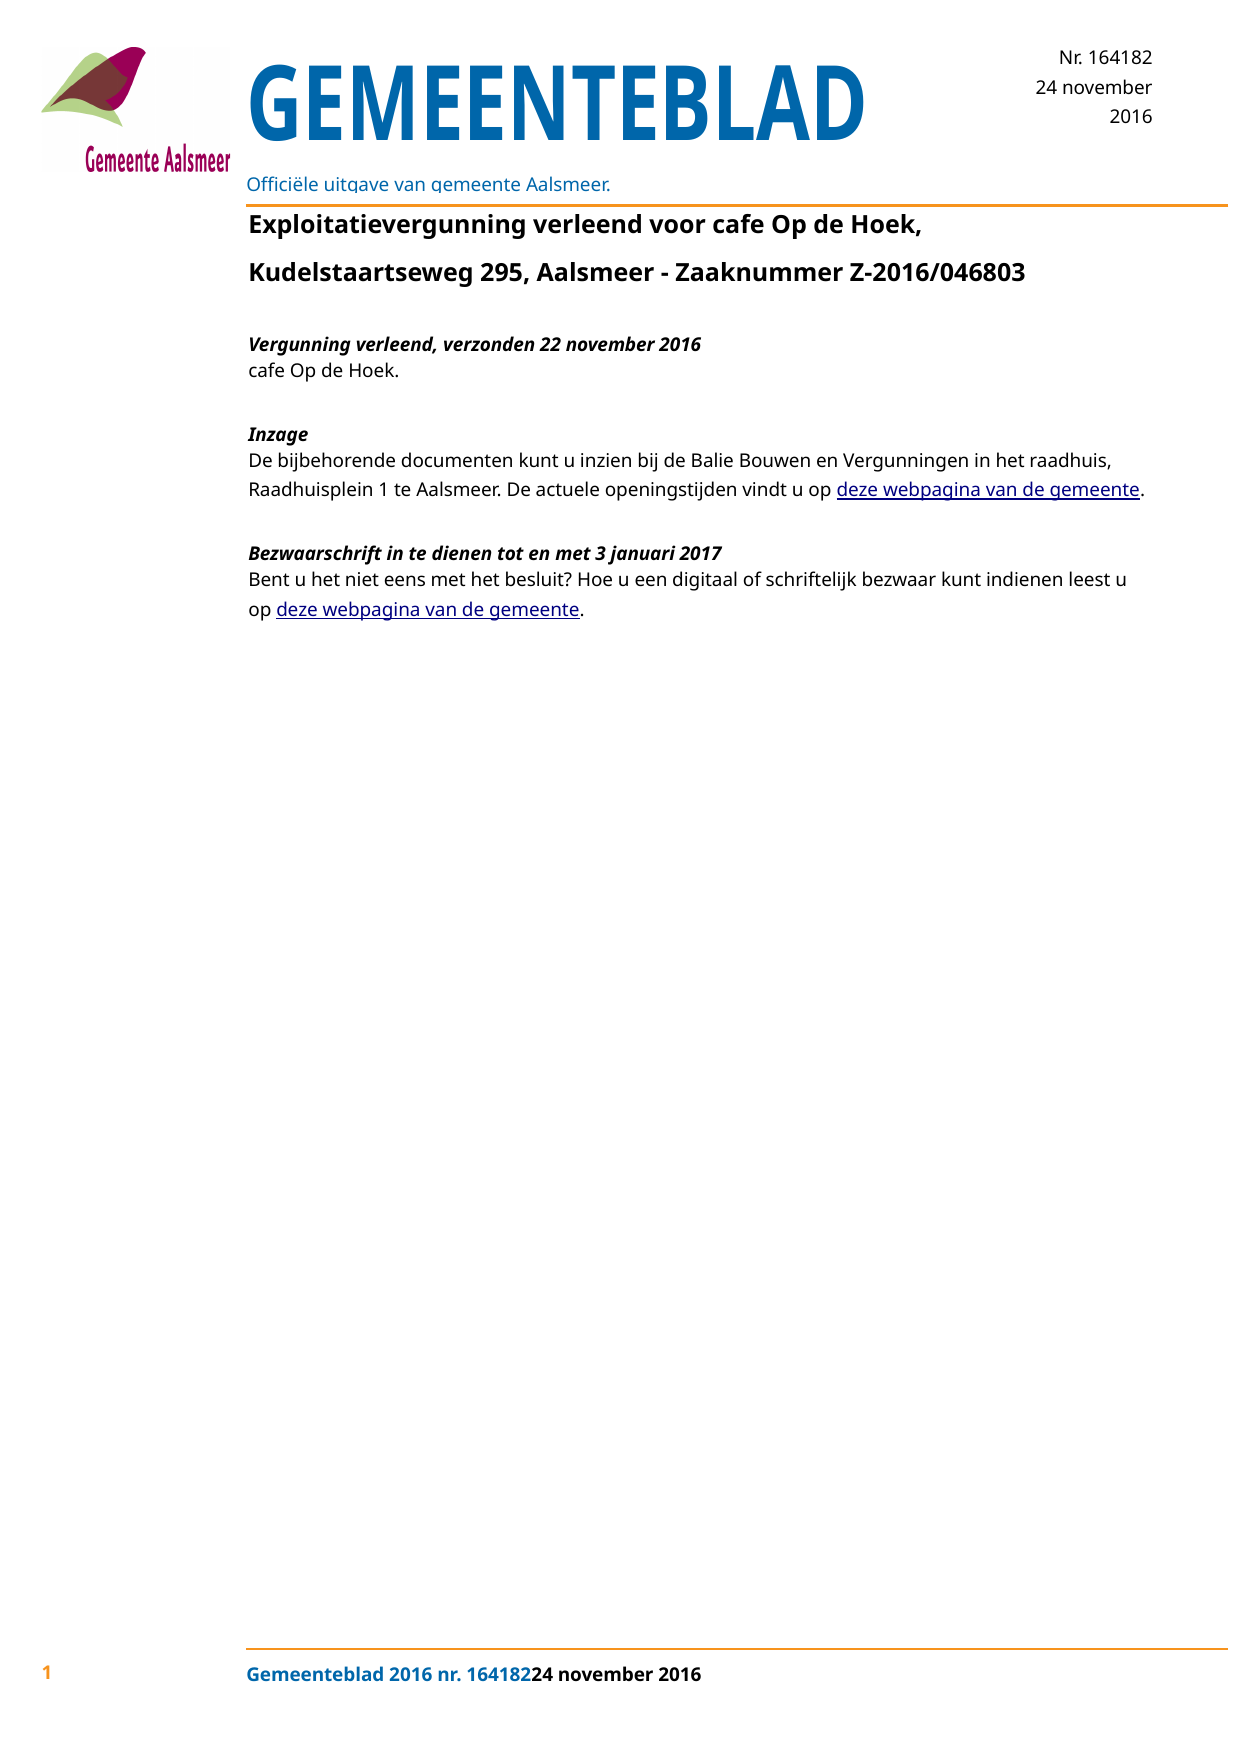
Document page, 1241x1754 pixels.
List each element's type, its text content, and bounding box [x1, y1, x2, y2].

picture [41, 47, 231, 172]
text Bent u het niet eens met het besluit? Hoe u een digitaal of schriftelijk bezwaar kunt indienen leest u op deze webpagina van de gemeente. [248, 566, 1152, 621]
text Inzage [248, 421, 1152, 447]
text De bijbehorende documenten kunt u inzien bij de Balie Bouwen en Vergunningen in het raadhuis, Raadhuisplein 1 te Aalsmeer. De actuele openingstijden vindt u op deze webpagina van de gemeente. [248, 447, 1152, 502]
text Vergunning verleend, verzonden 22 november 2016 [248, 331, 1152, 357]
text cafe Op de Hoek. [248, 357, 1152, 383]
text Bezwaarschrift in te dienen tot en met 3 januari 2017 [248, 540, 1152, 566]
text Exploitatievergunning verleend voor cafe Op de Hoek, Kudelstaartseweg 295, Aalsmeer - Zaaknummer Z-2016/046803 [248, 207, 1152, 288]
